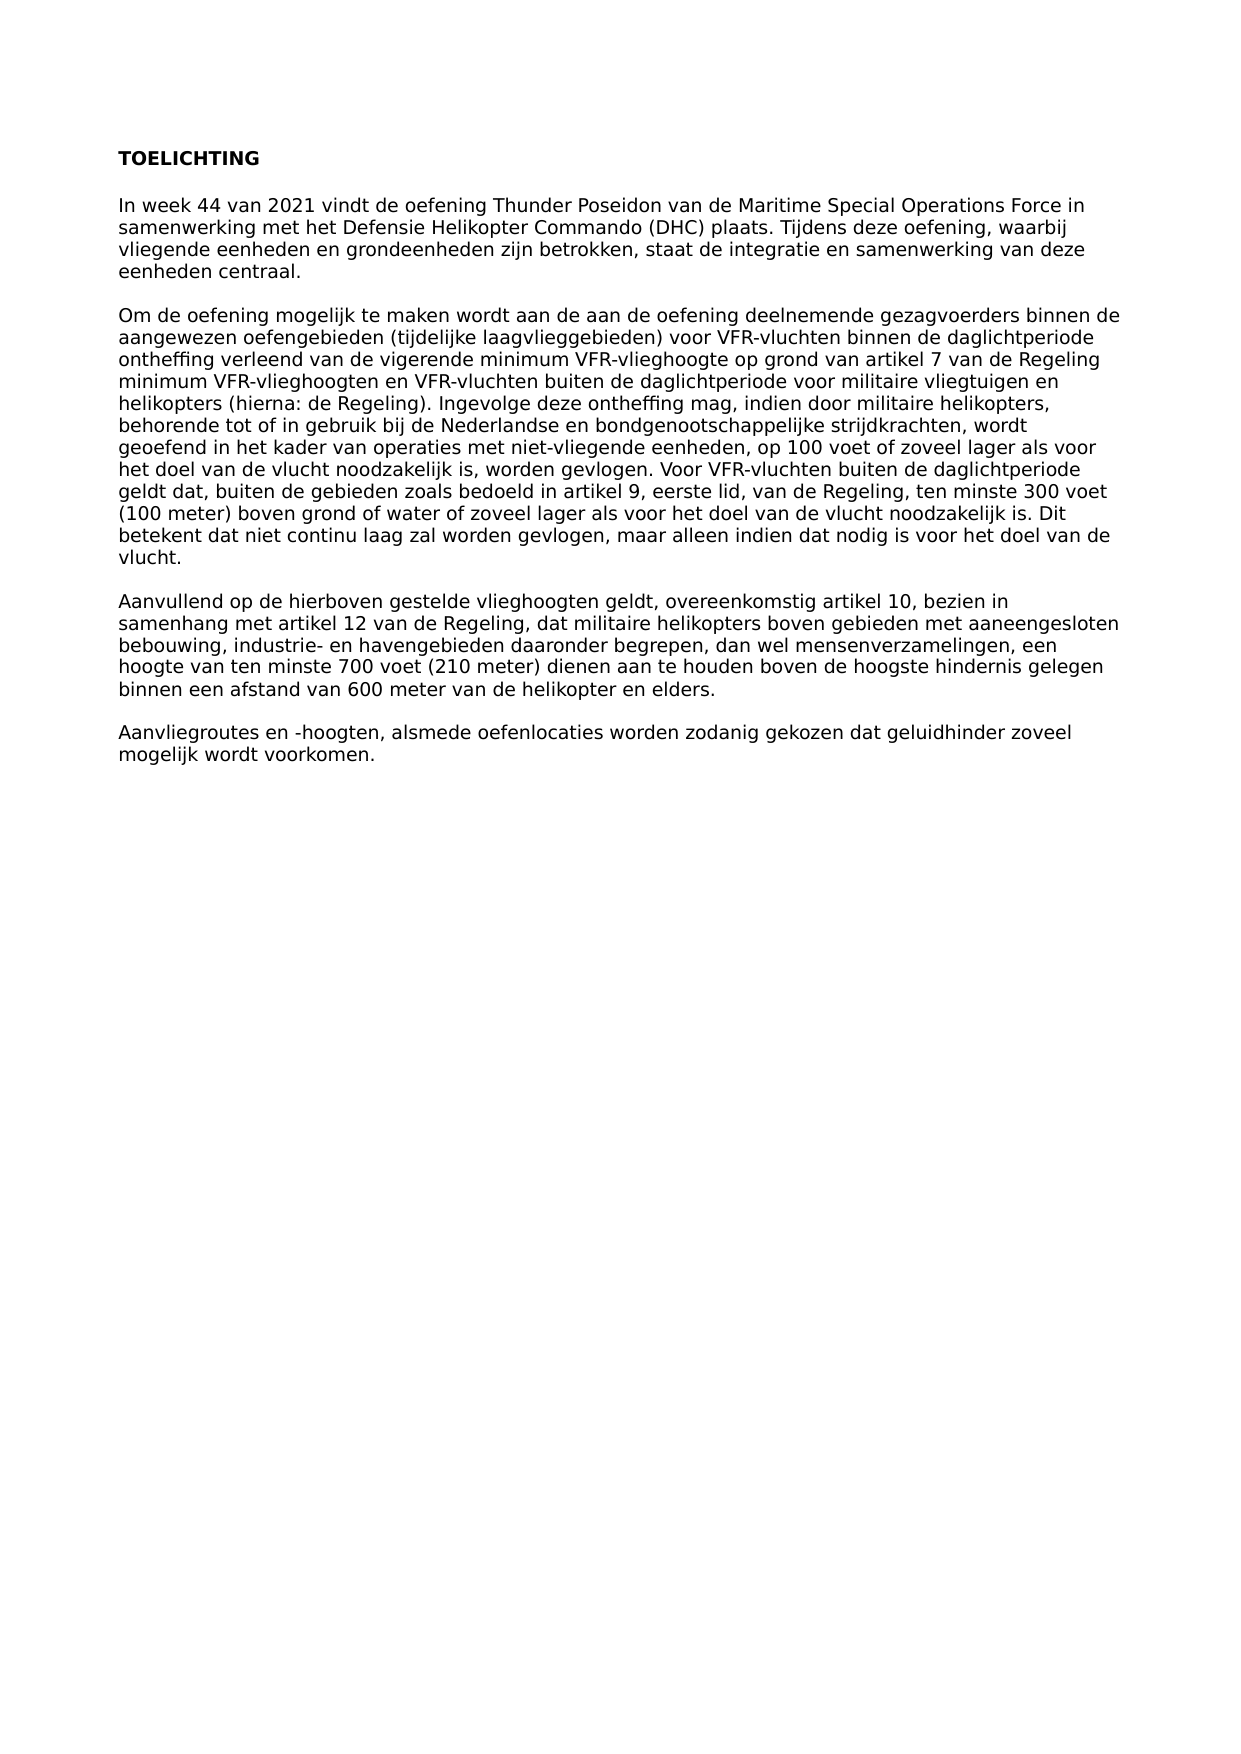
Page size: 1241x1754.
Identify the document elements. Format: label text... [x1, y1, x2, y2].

text Aanvliegroutes en -hoogten, alsmede oefenlocaties worden zodanig gekozen dat geluidhinder zoveel mogelijk wordt voorkomen. [118, 722, 1122, 766]
text Om de oefening mogelijk te maken wordt aan de aan de oefening deelnemende gezagvoerders binnen de aangewezen oefengebieden (tijdelijke laagvlieggebieden) voor VFR-vluchten binnen de daglichtperiode ontheffing verleend van de vigerende minimum VFR-vlieghoogte op grond van artikel 7 van de Regeling minimum VFR-vlieghoogten en VFR-vluchten buiten de daglichtperiode voor militaire vliegtuigen en helikopters (hierna: de Regeling). Ingevolge deze ontheffing mag, indien door militaire helikopters, behorende tot of in gebruik bij de Nederlandse en bondgenootschappelijke strijdkrachten, wordt geoefend in het kader van operaties met niet-vliegende eenheden, op 100 voet of zoveel lager als voor het doel van de vlucht noodzakelijk is, worden gevlogen. Voor VFR-vluchten buiten de daglichtperiode geldt dat, buiten de gebieden zoals bedoeld in artikel 9, eerste lid, van de Regeling, ten minste 300 voet (100 meter) boven grond of water of zoveel lager als voor het doel van de vlucht noodzakelijk is. Dit betekent dat niet continu laag zal worden gevlogen, maar alleen indien dat nodig is voor het doel van de vlucht. [118, 305, 1122, 569]
text Aanvullend op de hierboven gestelde vlieghoogten geldt, overeenkomstig artikel 10, bezien in samenhang met artikel 12 van de Regeling, dat militaire helikopters boven gebieden met aaneengesloten bebouwing, industrie- en havengebieden daaronder begrepen, dan wel mensenverzamelingen, een hoogte van ten minste 700 voet (210 meter) dienen aan te houden boven de hoogste hindernis gelegen binnen een afstand van 600 meter van de helikopter en elders. [118, 591, 1122, 700]
text In week 44 van 2021 vindt de oefening Thunder Poseidon van de Maritime Special Operations Force in samenwerking met het Defensie Helikopter Commando (DHC) plaats. Tijdens deze oefening, waarbij vliegende eenheden en grondeenheden zijn betrokken, staat de integratie en samenwerking van deze eenheden centraal. [118, 195, 1122, 283]
subtitle TOELICHTING [118, 148, 1122, 170]
